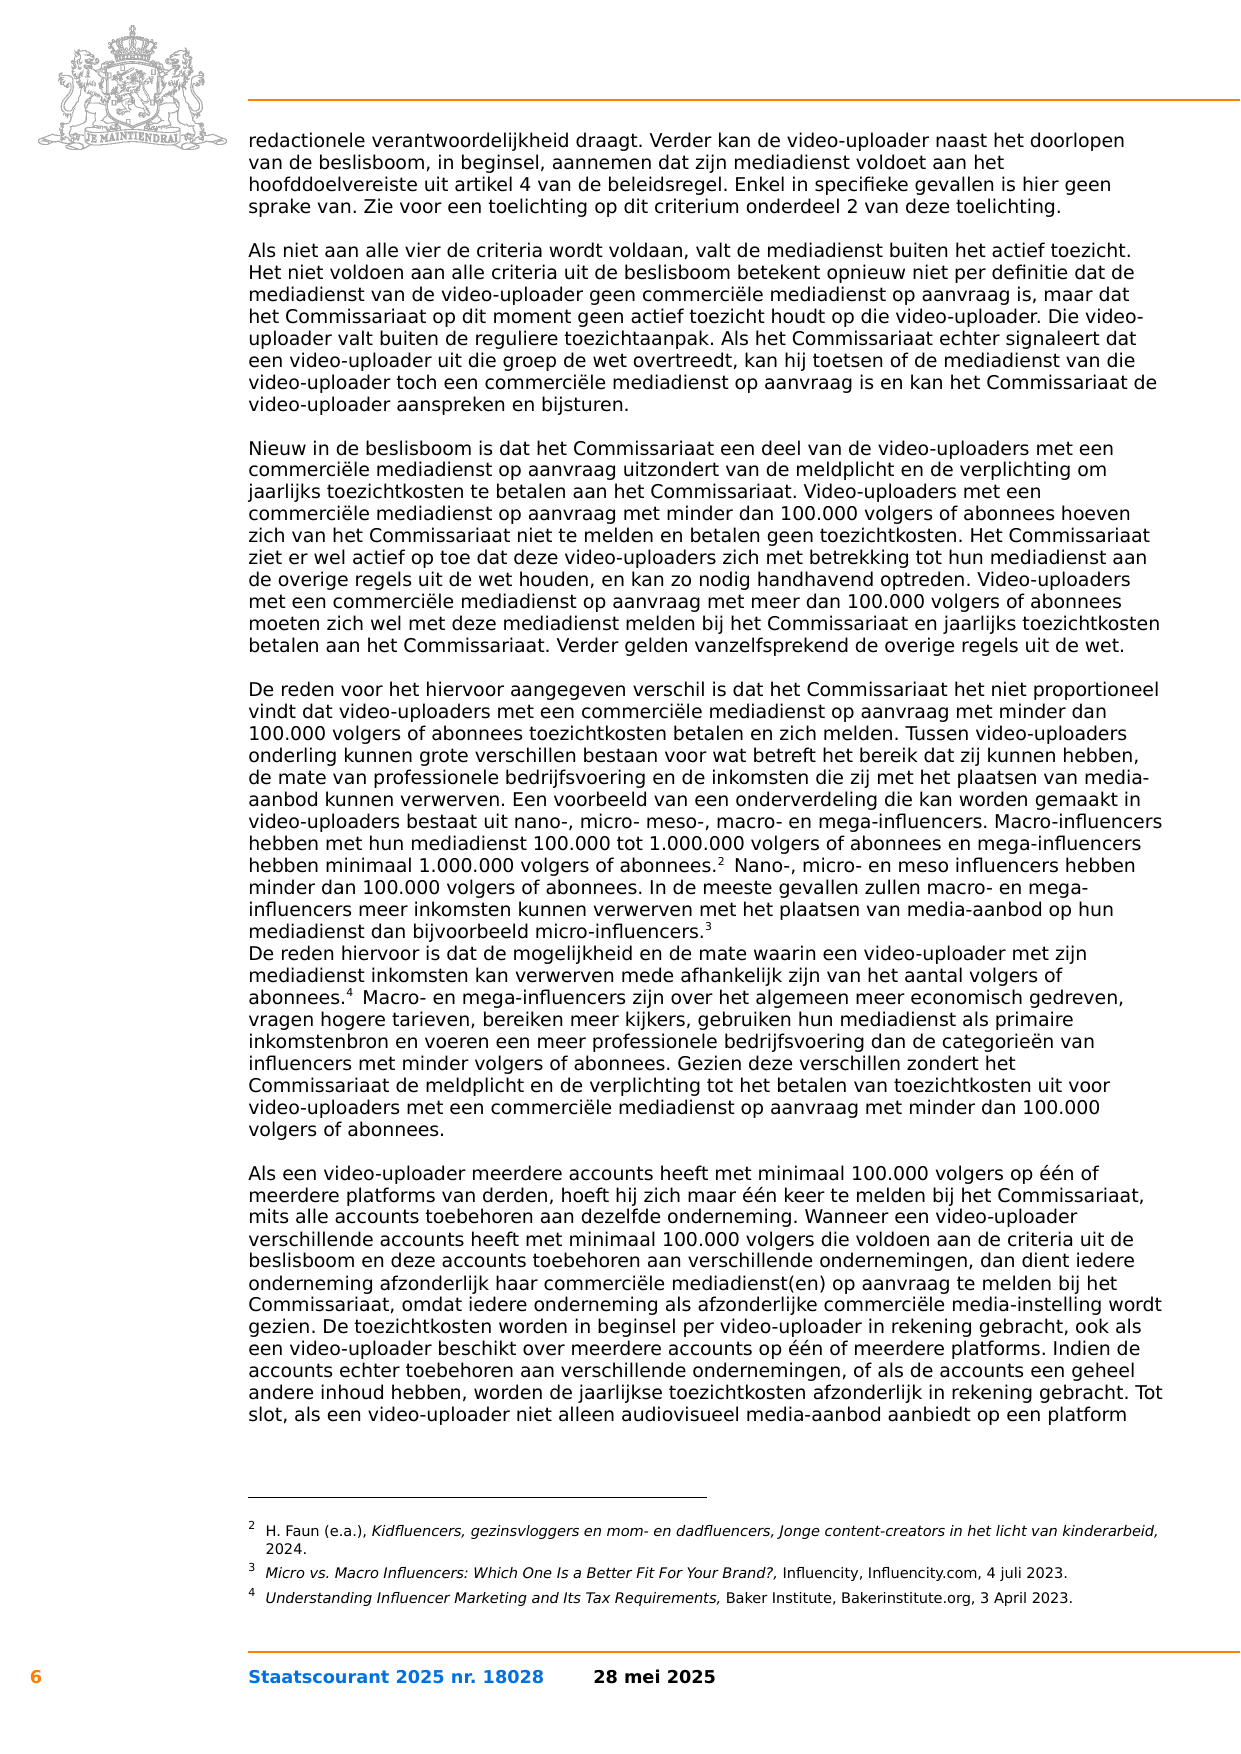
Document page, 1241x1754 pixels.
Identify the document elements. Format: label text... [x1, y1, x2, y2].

text Micro vs. Macro Influencers: Which One Is a Better Fit For Your Brand?, Influencity, Influencity.com, 4 juli 2023. [248, 1561, 1163, 1583]
text Understanding Influencer Marketing and Its Tax Requirements, Baker Institute, Bakerinstitute.org, 3 April 2023. [248, 1586, 1163, 1608]
text De reden hiervoor is dat de mogelijkheid en de mate waarin een video-uploader met zijn mediadienst inkomsten kan verwerven mede afhankelijk zijn van het aantal volgers of abonnees. Macro- en mega-influencers zijn over het algemeen meer economisch gedreven, vragen hogere tarieven, bereiken meer kijkers, gebruiken hun mediadienst als primaire inkomstenbron en voeren een meer professionele bedrijfsvoering dan de categorieën van influencers met minder volgers of abonnees. Gezien deze verschillen zondert het Commissariaat de meldplicht en de verplichting tot het betalen van toezichtkosten uit voor video-uploaders met een commerciële mediadienst op aanvraag met minder dan 100.000 volgers of abonnees. [248, 943, 1163, 1141]
text redactionele verantwoordelijkheid draagt. Verder kan de video-uploader naast het doorlopen van de beslisboom, in beginsel, aannemen dat zijn mediadienst voldoet aan het hoofddoelvereiste uit artikel 4 van de beleidsregel. Enkel in specifieke gevallen is hier geen sprake van. Zie voor een toelichting op dit criterium onderdeel 2 van deze toelichting. [248, 130, 1163, 218]
text Als een video-uploader meerdere accounts heeft met minimaal 100.000 volgers op één of meerdere platforms van derden, hoeft hij zich maar één keer te melden bij het Commissariaat, mits alle accounts toebehoren aan dezelfde onderneming. Wanneer een video-uploader verschillende accounts heeft met minimaal 100.000 volgers die voldoen aan de criteria uit de beslisboom en deze accounts toebehoren aan verschillende ondernemingen, dan dient iedere onderneming afzonderlijk haar commerciële mediadienst(en) op aanvraag te melden bij het Commissariaat, omdat iedere onderneming als afzonderlijke commerciële media-instelling wordt gezien. De toezichtkosten worden in beginsel per video-uploader in rekening gebracht, ook als een video-uploader beschikt over meerdere accounts op één of meerdere platforms. Indien de accounts echter toebehoren aan verschillende ondernemingen, of als de accounts een geheel andere inhoud hebben, worden de jaarlijkse toezichtkosten afzonderlijk in rekening gebracht. Tot slot, als een video-uploader niet alleen audiovisueel media-aanbod aanbiedt op een platform [248, 1162, 1163, 1426]
picture [38, 25, 227, 150]
text H. Faun (e.a.), Kidfluencers, gezinsvloggers en mom- en dadfluencers, Jonge content-creators in het licht van kinderarbeid, 2024. [248, 1519, 1163, 1558]
text De reden voor het hiervoor aangegeven verschil is dat het Commissariaat het niet proportioneel vindt dat video-uploaders met een commerciële mediadienst op aanvraag met minder dan 100.000 volgers of abonnees toezichtkosten betalen en zich melden. Tussen video-uploaders onderling kunnen grote verschillen bestaan voor wat betreft het bereik dat zij kunnen hebben, de mate van professionele bedrijfsvoering en de inkomsten die zij met het plaatsen van media-aanbod kunnen verwerven. Een voorbeeld van een onderverdeling die kan worden gemaakt in video-uploaders bestaat uit nano-, micro- meso-, macro- en mega-influencers. Macro-influencers hebben met hun mediadienst 100.000 tot 1.000.000 volgers of abonnees en mega-influencers hebben minimaal 1.000.000 volgers of abonnees. Nano-, micro- en meso influencers hebben minder dan 100.000 volgers of abonnees. In de meeste gevallen zullen macro- en mega-influencers meer inkomsten kunnen verwerven met het plaatsen van media-aanbod op hun mediadienst dan bijvoorbeeld micro-influencers. [248, 679, 1163, 943]
text Als niet aan alle vier de criteria wordt voldaan, valt de mediadienst buiten het actief toezicht. Het niet voldoen aan alle criteria uit de beslisboom betekent opnieuw niet per definitie dat de mediadienst van de video-uploader geen commerciële mediadienst op aanvraag is, maar dat het Commissariaat op dit moment geen actief toezicht houdt op die video-uploader. Die video-uploader valt buiten de reguliere toezichtaanpak. Als het Commissariaat echter signaleert dat een video-uploader uit die groep de wet overtreedt, kan hij toetsen of de mediadienst van die video-uploader toch een commerciële mediadienst op aanvraag is en kan het Commissariaat de video-uploader aanspreken en bijsturen. [248, 240, 1163, 416]
text Nieuw in de beslisboom is dat het Commissariaat een deel van de video-uploaders met een commerciële mediadienst op aanvraag uitzondert van de meldplicht en de verplichting om jaarlijks toezichtkosten te betalen aan het Commissariaat. Video-uploaders met een commerciële mediadienst op aanvraag met minder dan 100.000 volgers of abonnees hoeven zich van het Commissariaat niet te melden en betalen geen toezichtkosten. Het Commissariaat ziet er wel actief op toe dat deze video-uploaders zich met betrekking tot hun mediadienst aan de overige regels uit de wet houden, en kan zo nodig handhavend optreden. Video-uploaders met een commerciële mediadienst op aanvraag met meer dan 100.000 volgers of abonnees moeten zich wel met deze mediadienst melden bij het Commissariaat en jaarlijks toezichtkosten betalen aan het Commissariaat. Verder gelden vanzelfsprekend de overige regels uit de wet. [248, 437, 1163, 657]
